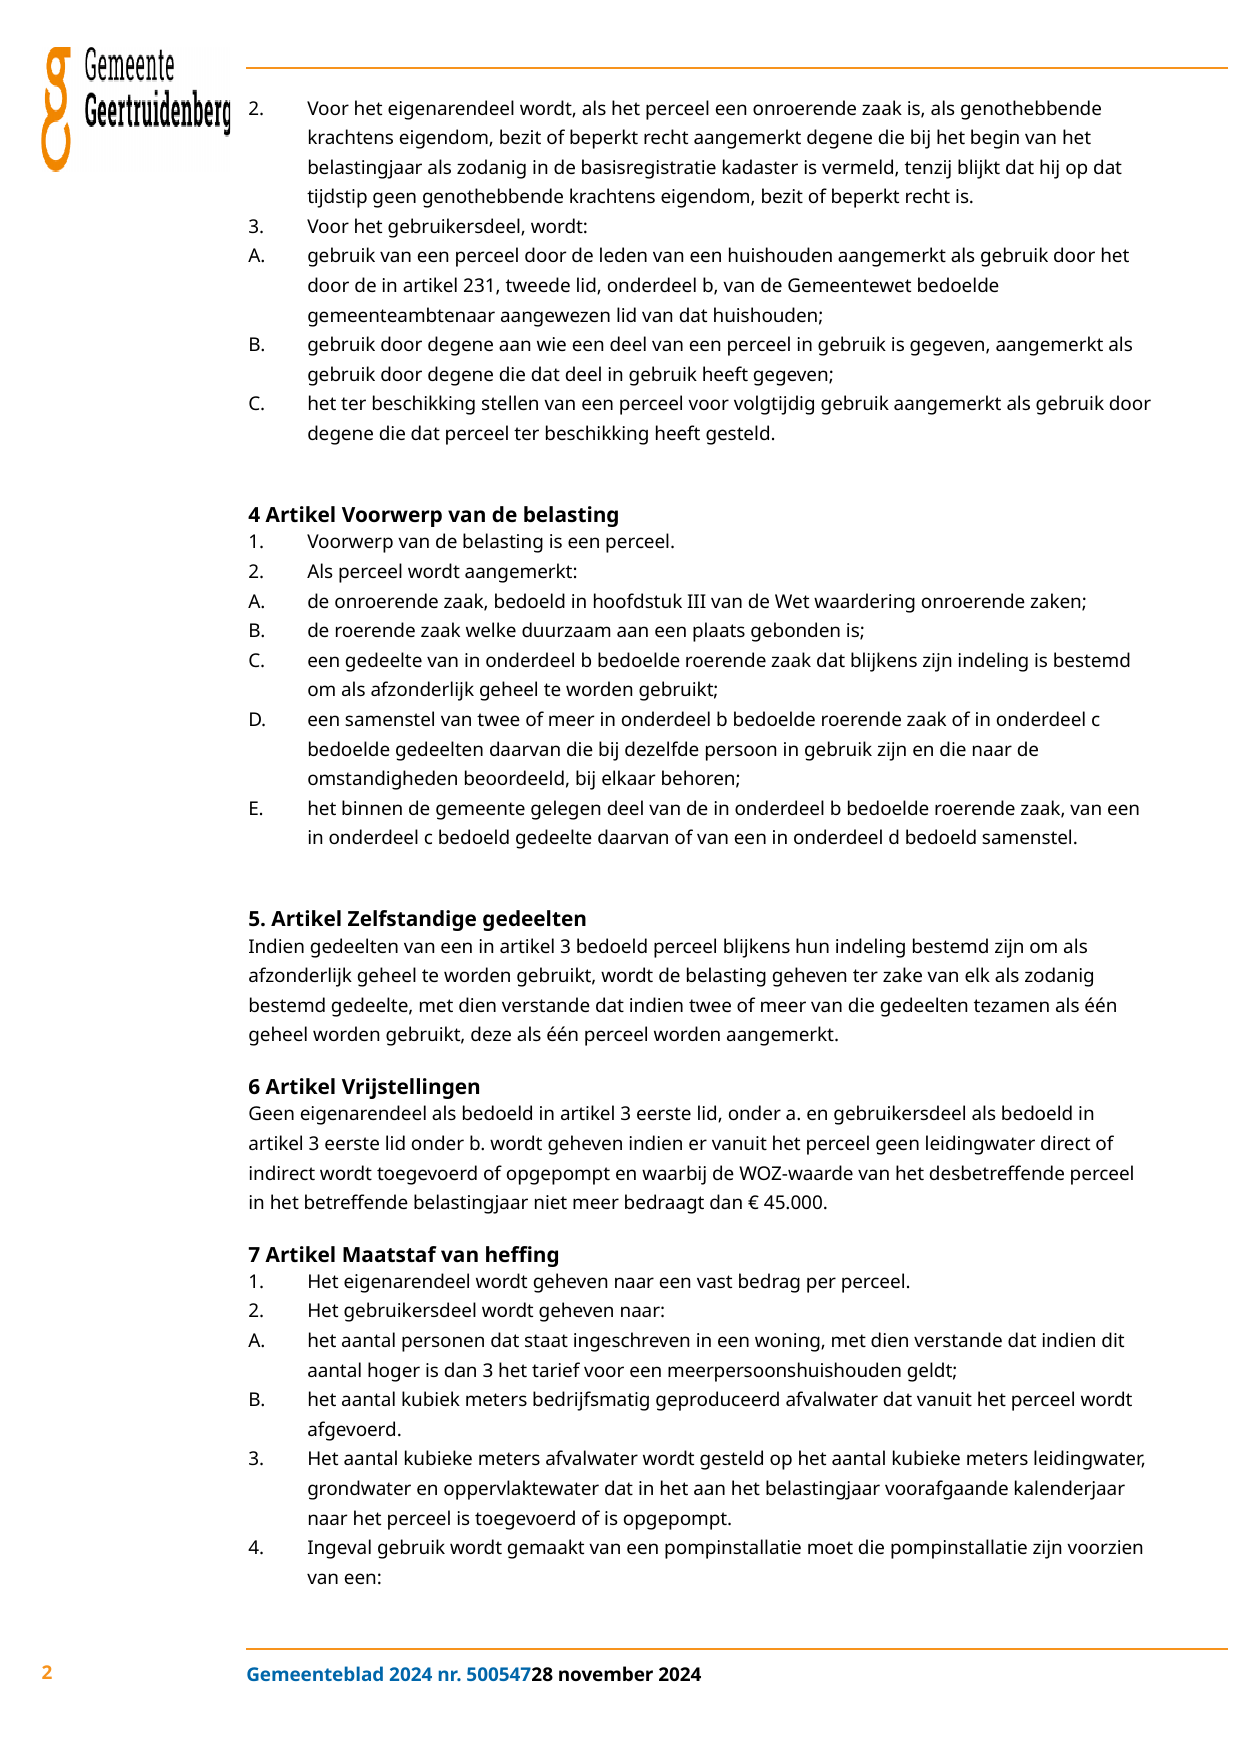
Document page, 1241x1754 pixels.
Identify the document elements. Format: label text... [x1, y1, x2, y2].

text Indien gedeelten van een in artikel 3 bedoeld perceel blijkens hun indeling bestemd zijn om als afzonderlijk geheel te worden gebruikt, wordt de belasting geheven ter zake van elk als zodanig bestemd gedeelte, met dien verstande dat indien twee of meer van die gedeelten tezamen als één geheel worden gebruikt, deze als één perceel worden aangemerkt. [248, 933, 1152, 1047]
list gebruik door degene aan wie een deel van een perceel in gebruik is gegeven, aangemerkt als gebruik door degene die dat deel in gebruik heeft gegeven; [248, 331, 1152, 387]
list Voor het eigenarendeel wordt, als het perceel een onroerende zaak is, als genothebbende krachtens eigendom, bezit of beperkt recht aangemerkt degene die bij het begin van het belastingjaar als zodanig in de basisregistratie kadaster is vermeld, tenzij blijkt dat hij op dat tijdstip geen genothebbende krachtens eigendom, bezit of beperkt recht is. [248, 95, 1152, 209]
list Het aantal kubieke meters afvalwater wordt gesteld op het aantal kubieke meters leidingwater, grondwater en oppervlaktewater dat in het aan het belastingjaar voorafgaande kalenderjaar naar het perceel is toegevoerd of is opgepompt. [248, 1446, 1152, 1531]
list het aantal kubiek meters bedrijfsmatig geproduceerd afvalwater dat vanuit het perceel wordt afgevoerd. [248, 1386, 1152, 1442]
list gebruik van een perceel door de leden van een huishouden aangemerkt als gebruik door het door de in artikel 231, tweede lid, onderdeel b, van de Gemeentewet bedoelde gemeenteambtenaar aangewezen lid van dat huishouden; [248, 243, 1152, 328]
text 6 Artikel Vrijstellingen [248, 1072, 1152, 1101]
list het aantal personen dat staat ingeschreven in een woning, met dien verstande dat indien dit aantal hoger is dan 3 het tarief voor een meerpersoonshuishouden geldt; [248, 1327, 1152, 1383]
list de roerende zaak welke duurzaam aan een plaats gebonden is; [248, 617, 1152, 643]
list de onroerende zaak, bedoeld in hoofdstuk III van de Wet waardering onroerende zaken; [248, 588, 1152, 613]
list Als perceel wordt aangemerkt: [248, 558, 1152, 584]
list een samenstel van twee of meer in onderdeel b bedoelde roerende zaak of in onderdeel c bedoelde gedeelten daarvan die bij dezelfde persoon in gebruik zijn en die naar de omstandigheden beoordeeld, bij elkaar behoren; [248, 706, 1152, 791]
text Geen eigenarendeel als bedoeld in artikel 3 eerste lid, onder a. en gebruikersdeel als bedoeld in artikel 3 eerste lid onder b. wordt geheven indien er vanuit het perceel geen leidingwater direct of indirect wordt toegevoerd of opgepompt en waarbij de WOZ-waarde van het desbetreffende perceel in het betreffende belastingjaar niet meer bedraagt dan € 45.000. [248, 1101, 1152, 1215]
list Het gebruikersdeel wordt geheven naar: [248, 1298, 1152, 1323]
list een gedeelte van in onderdeel b bedoelde roerende zaak dat blijkens zijn indeling is bestemd om als afzonderlijk geheel te worden gebruikt; [248, 647, 1152, 702]
list Het eigenarendeel wordt geheven naar een vast bedrag per perceel. [248, 1268, 1152, 1294]
list Ingeval gebruik wordt gemaakt van een pompinstallatie moet die pompinstallatie zijn voorzien van een: [248, 1534, 1152, 1590]
picture [41, 47, 231, 172]
text 4 Artikel Voorwerp van de belasting [248, 500, 1152, 529]
list Voor het gebruikersdeel, wordt: [248, 213, 1152, 239]
list Voorwerp van de belasting is een perceel. [248, 529, 1152, 554]
text 7 Artikel Maatstaf van heffing [248, 1240, 1152, 1268]
list het binnen de gemeente gelegen deel van de in onderdeel b bedoelde roerende zaak, van een in onderdeel c bedoeld gedeelte daarvan of van een in onderdeel d bedoeld samenstel. [248, 795, 1152, 850]
text 5. Artikel Zelfstandige gedeelten [248, 904, 1152, 933]
list het ter beschikking stellen van een perceel voor volgtijdig gebruik aangemerkt als gebruik door degene die dat perceel ter beschikking heeft gesteld. [248, 391, 1152, 446]
